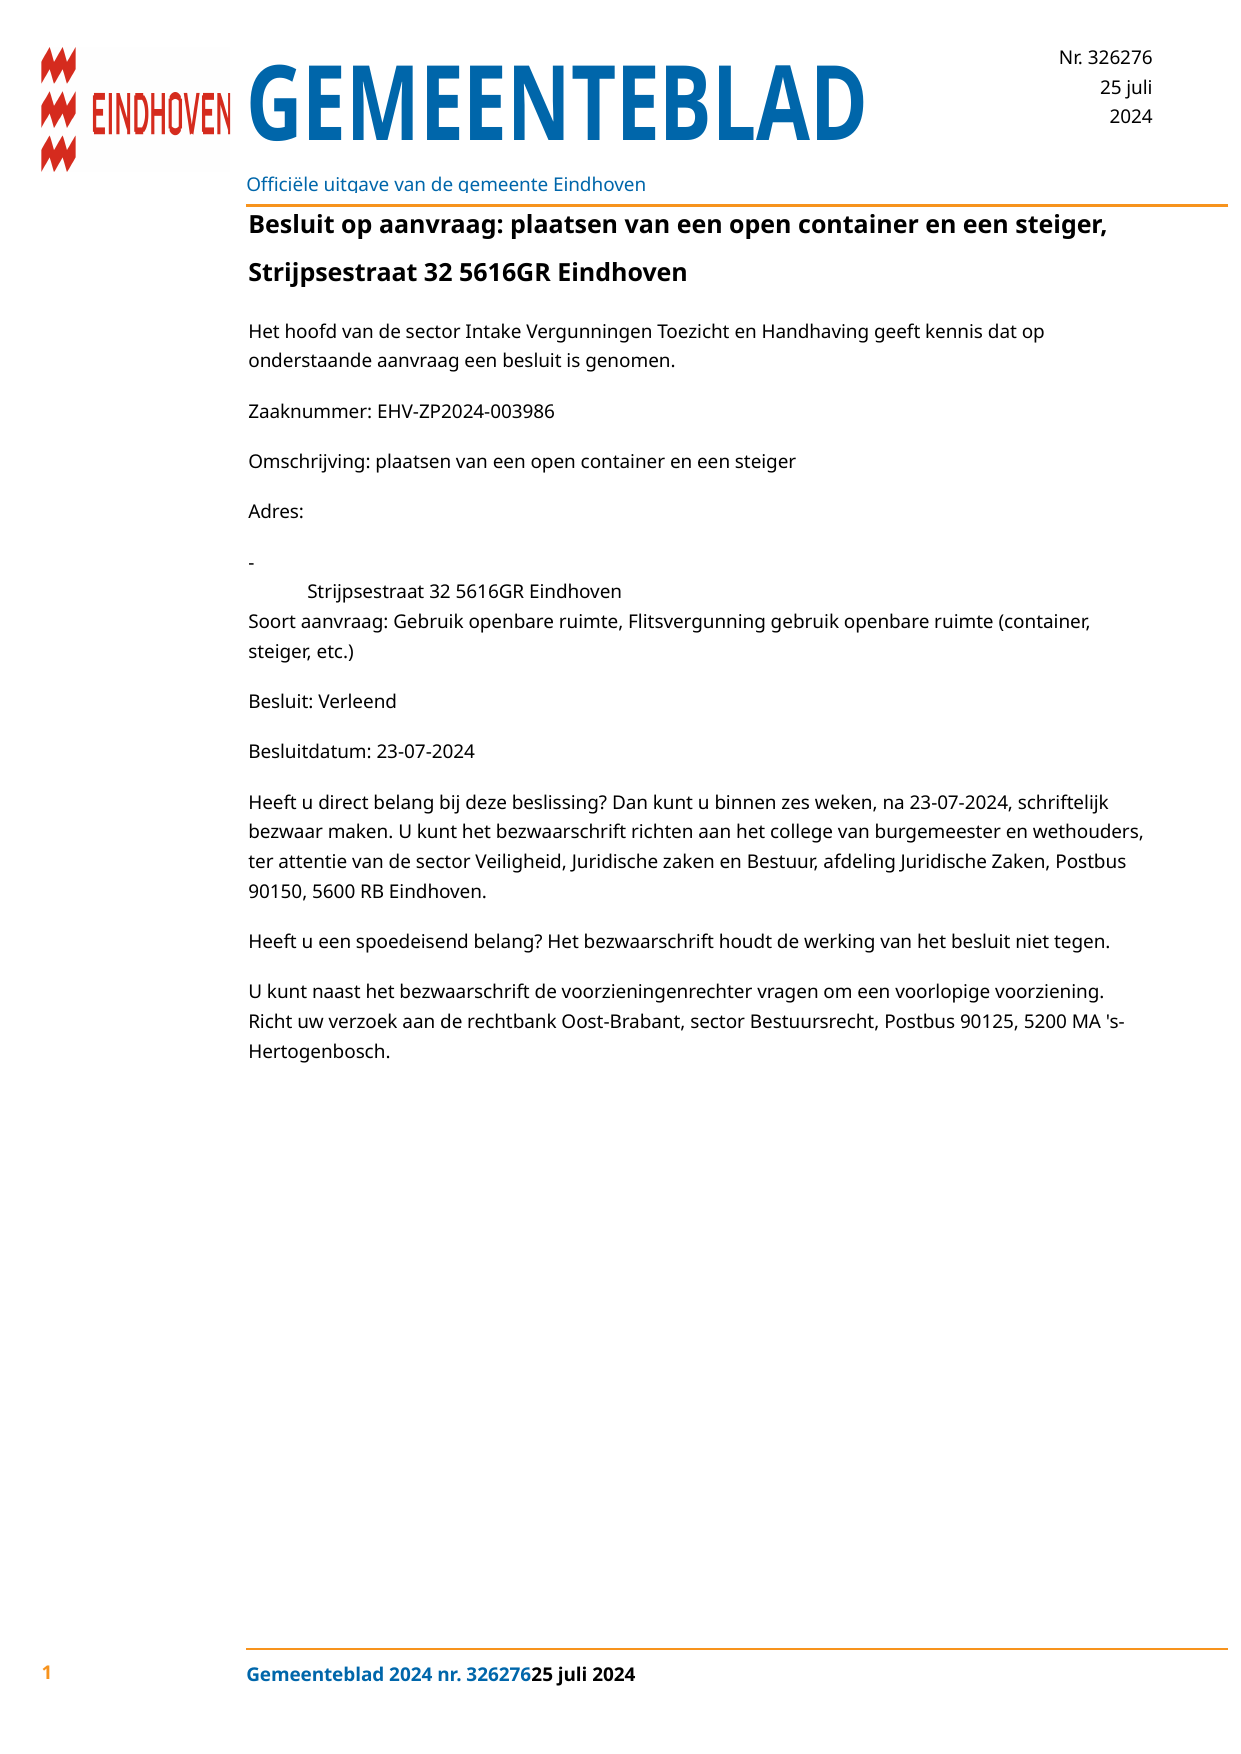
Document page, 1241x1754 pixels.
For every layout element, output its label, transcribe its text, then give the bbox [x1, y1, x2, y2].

text Besluitdatum: 23-07-2024 [248, 739, 1152, 764]
list Strijpsestraat 32 5616GR Eindhoven [248, 579, 1152, 604]
text Adres: [248, 499, 1152, 524]
text Besluit: Verleend [248, 688, 1152, 714]
text U kunt naast het bezwaarschrift de voorzieningenrechter vragen om een voorlopige voorziening. Richt uw verzoek aan de rechtbank Oost-Brabant, sector Bestuursrecht, Postbus 90125, 5200 MA 's-Hertogenbosch. [248, 979, 1152, 1064]
text Zaaknummer: EHV-ZP2024-003986 [248, 398, 1152, 424]
text Omschrijving: plaatsen van een open container en een steiger [248, 448, 1152, 474]
text Heeft u direct belang bij deze beslissing? Dan kunt u binnen zes weken, na 23-07-2024, schriftelijk bezwaar maken. U kunt het bezwaarschrift richten aan het college van burgemeester en wethouders, ter attentie van de sector Veiligheid, Juridische zaken en Bestuur, afdeling Juridische Zaken, Postbus 90150, 5600 RB Eindhoven. [248, 789, 1152, 904]
picture [41, 47, 231, 172]
text Het hoofd van de sector Intake Vergunningen Toezicht en Handhaving geeft kennis dat op onderstaande aanvraag een besluit is genomen. [248, 318, 1152, 373]
text Heeft u een spoedeisend belang? Het bezwaarschrift houdt de werking van het besluit niet tegen. [248, 928, 1152, 954]
text Besluit op aanvraag: plaatsen van een open container en een steiger, Strijpsestraat 32 5616GR Eindhoven [248, 207, 1152, 288]
text Soort aanvraag: Gebruik openbare ruimte, Flitsvergunning gebruik openbare ruimte (container, steiger, etc.) [248, 608, 1152, 664]
